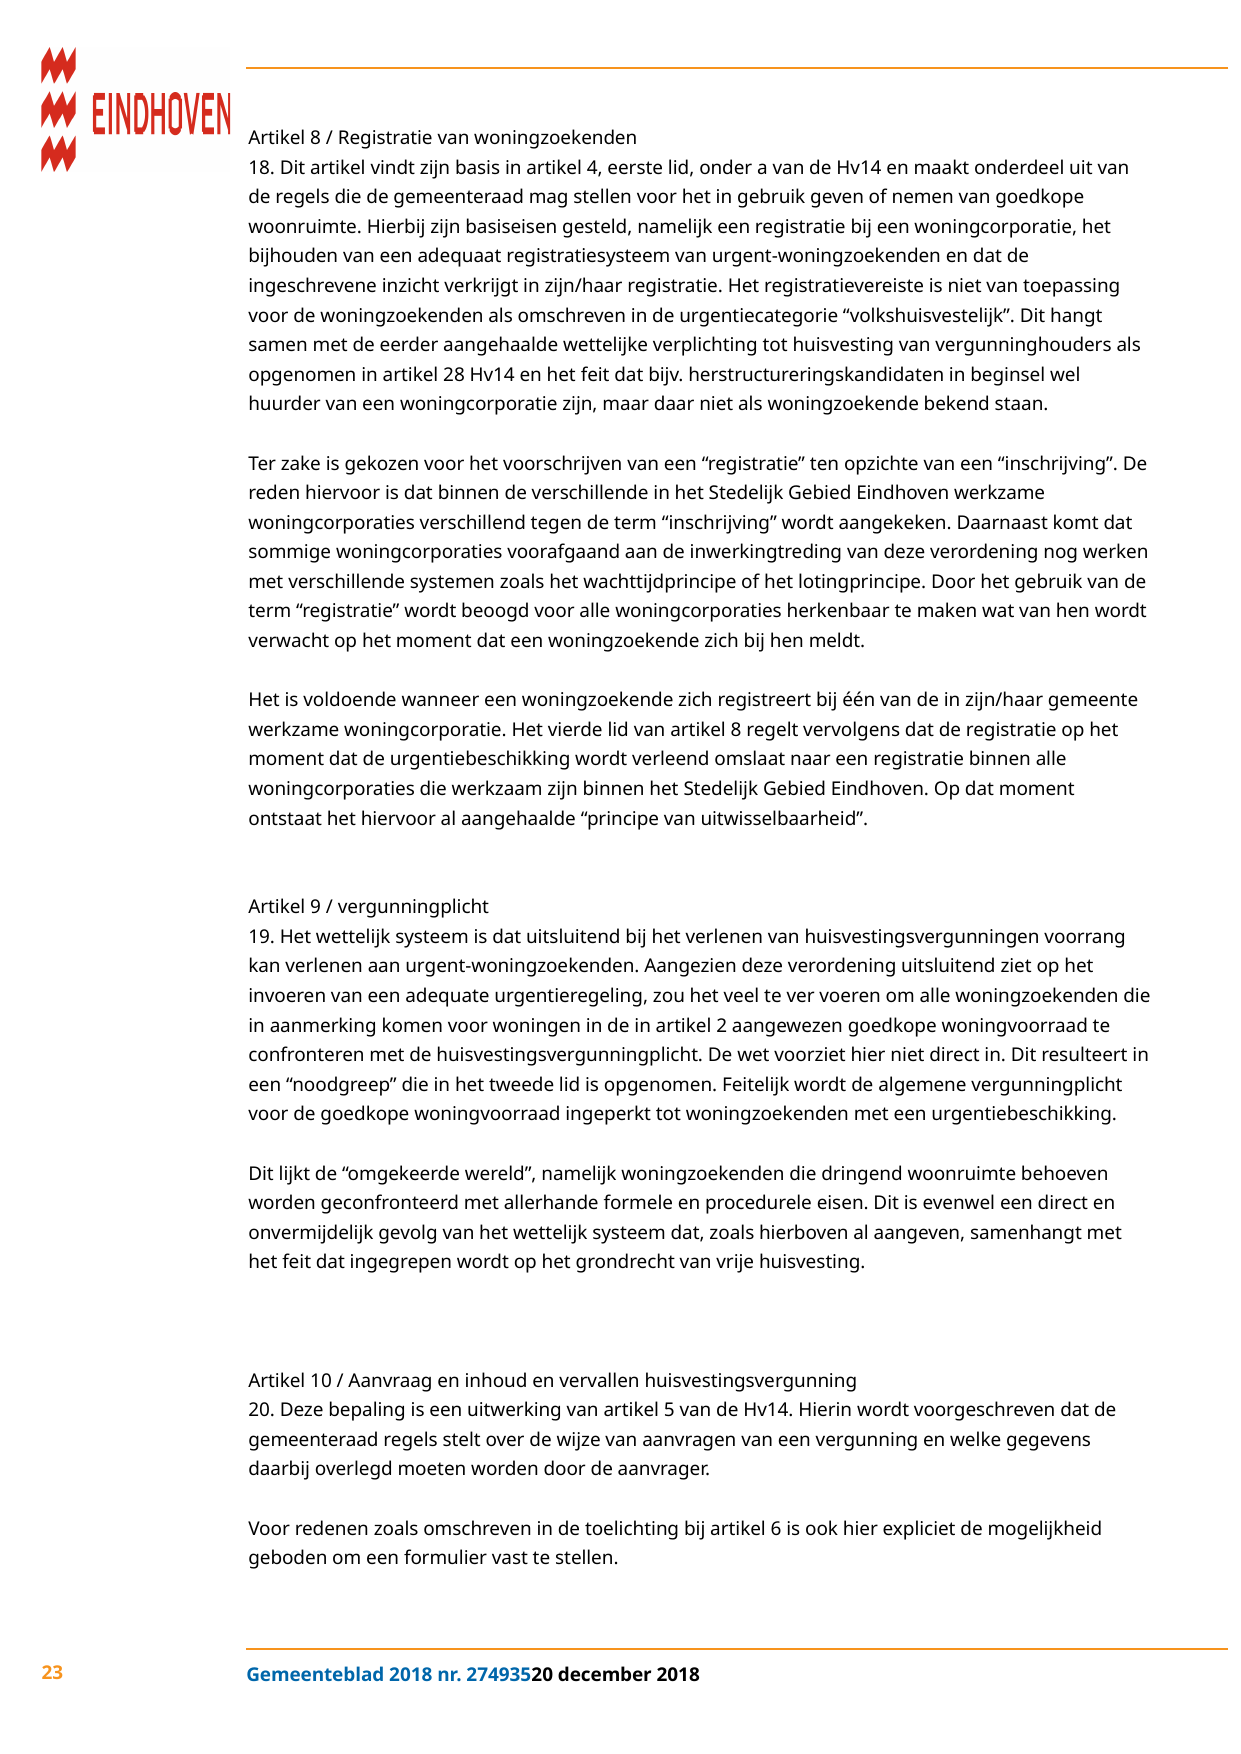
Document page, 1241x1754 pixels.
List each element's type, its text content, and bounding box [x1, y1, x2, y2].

picture [41, 47, 231, 172]
text Voor redenen zoals omschreven in de toelichting bij artikel 6 is ook hier expliciet de mogelijkheid geboden om een formulier vast te stellen. [248, 1515, 1152, 1570]
text Ter zake is gekozen voor het voorschrijven van een “registratie” ten opzichte van een “inschrijving”. De reden hiervoor is dat binnen de verschillende in het Stedelijk Gebied Eindhoven werkzame woningcorporaties verschillend tegen de term “inschrijving” wordt aangekeken. Daarnaast komt dat sommige woningcorporaties voorafgaand aan de inwerkingtreding van deze verordening nog werken met verschillende systemen zoals het wachttijdprincipe of het lotingprincipe. Door het gebruik van de term “registratie” wordt beoogd voor alle woningcorporaties herkenbaar te maken wat van hen wordt verwacht op het moment dat een woningzoekende zich bij hen meldt. [248, 450, 1152, 653]
text Dit lijkt de “omgekeerde wereld”, namelijk woningzoekenden die dringend woonruimte behoeven worden geconfronteerd met allerhande formele en procedurele eisen. Dit is evenwel een direct en onvermijdelijk gevolg van het wettelijk systeem dat, zoals hierboven al aangeven, samenhangt met het feit dat ingegrepen wordt op het grondrecht van vrije huisvesting. [248, 1160, 1152, 1274]
text Artikel 10 / Aanvraag en inhoud en vervallen huisvestingsvergunning [248, 1367, 1152, 1393]
text Het is voldoende wanneer een woningzoekende zich registreert bij één van de in zijn/haar gemeente werkzame woningcorporatie. Het vierde lid van artikel 8 regelt vervolgens dat de registratie op het moment dat de urgentiebeschikking wordt verleend omslaat naar een registratie binnen alle woningcorporaties die werkzaam zijn binnen het Stedelijk Gebied Eindhoven. Op dat moment ontstaat het hiervoor al aangehaalde “principe van uitwisselbaarheid”. [248, 686, 1152, 831]
text 18. Dit artikel vindt zijn basis in artikel 4, eerste lid, onder a van de Hv14 en maakt onderdeel uit van de regels die de gemeenteraad mag stellen voor het in gebruik geven of nemen van goedkope woonruimte. Hierbij zijn basiseisen gesteld, namelijk een registratie bij een woningcorporatie, het bijhouden van een adequaat registratiesysteem van urgent-woningzoekenden en dat de ingeschrevene inzicht verkrijgt in zijn/haar registratie. Het registratievereiste is niet van toepassing voor de woningzoekenden als omschreven in de urgentiecategorie “volkshuisvestelijk”. Dit hangt samen met de eerder aangehaalde wettelijke verplichting tot huisvesting van vergunninghouders als opgenomen in artikel 28 Hv14 en het feit dat bijv. herstructureringskandidaten in beginsel wel huurder van een woningcorporatie zijn, maar daar niet als woningzoekende bekend staan. [248, 154, 1152, 416]
text Artikel 8 / Registratie van woningzoekenden [248, 124, 1152, 150]
text 19. Het wettelijk systeem is dat uitsluitend bij het verlenen van huisvestingsvergunningen voorrang kan verlenen aan urgent-woningzoekenden. Aangezien deze verordening uitsluitend ziet op het invoeren van een adequate urgentieregeling, zou het veel te ver voeren om alle woningzoekenden die in aanmerking komen voor woningen in de in artikel 2 aangewezen goedkope woningvoorraad te confronteren met de huisvestingsvergunningplicht. De wet voorziet hier niet direct in. Dit resulteert in een “noodgreep” die in het tweede lid is opgenomen. Feitelijk wordt de algemene vergunningplicht voor de goedkope woningvoorraad ingeperkt tot woningzoekenden met een urgentiebeschikking. [248, 923, 1152, 1126]
text Artikel 9 / vergunningplicht [248, 893, 1152, 919]
text 20. Deze bepaling is een uitwerking van artikel 5 van de Hv14. Hierin wordt voorgeschreven dat de gemeenteraad regels stelt over de wijze van aanvragen van een vergunning en welke gegevens daarbij overlegd moeten worden door de aanvrager. [248, 1396, 1152, 1481]
